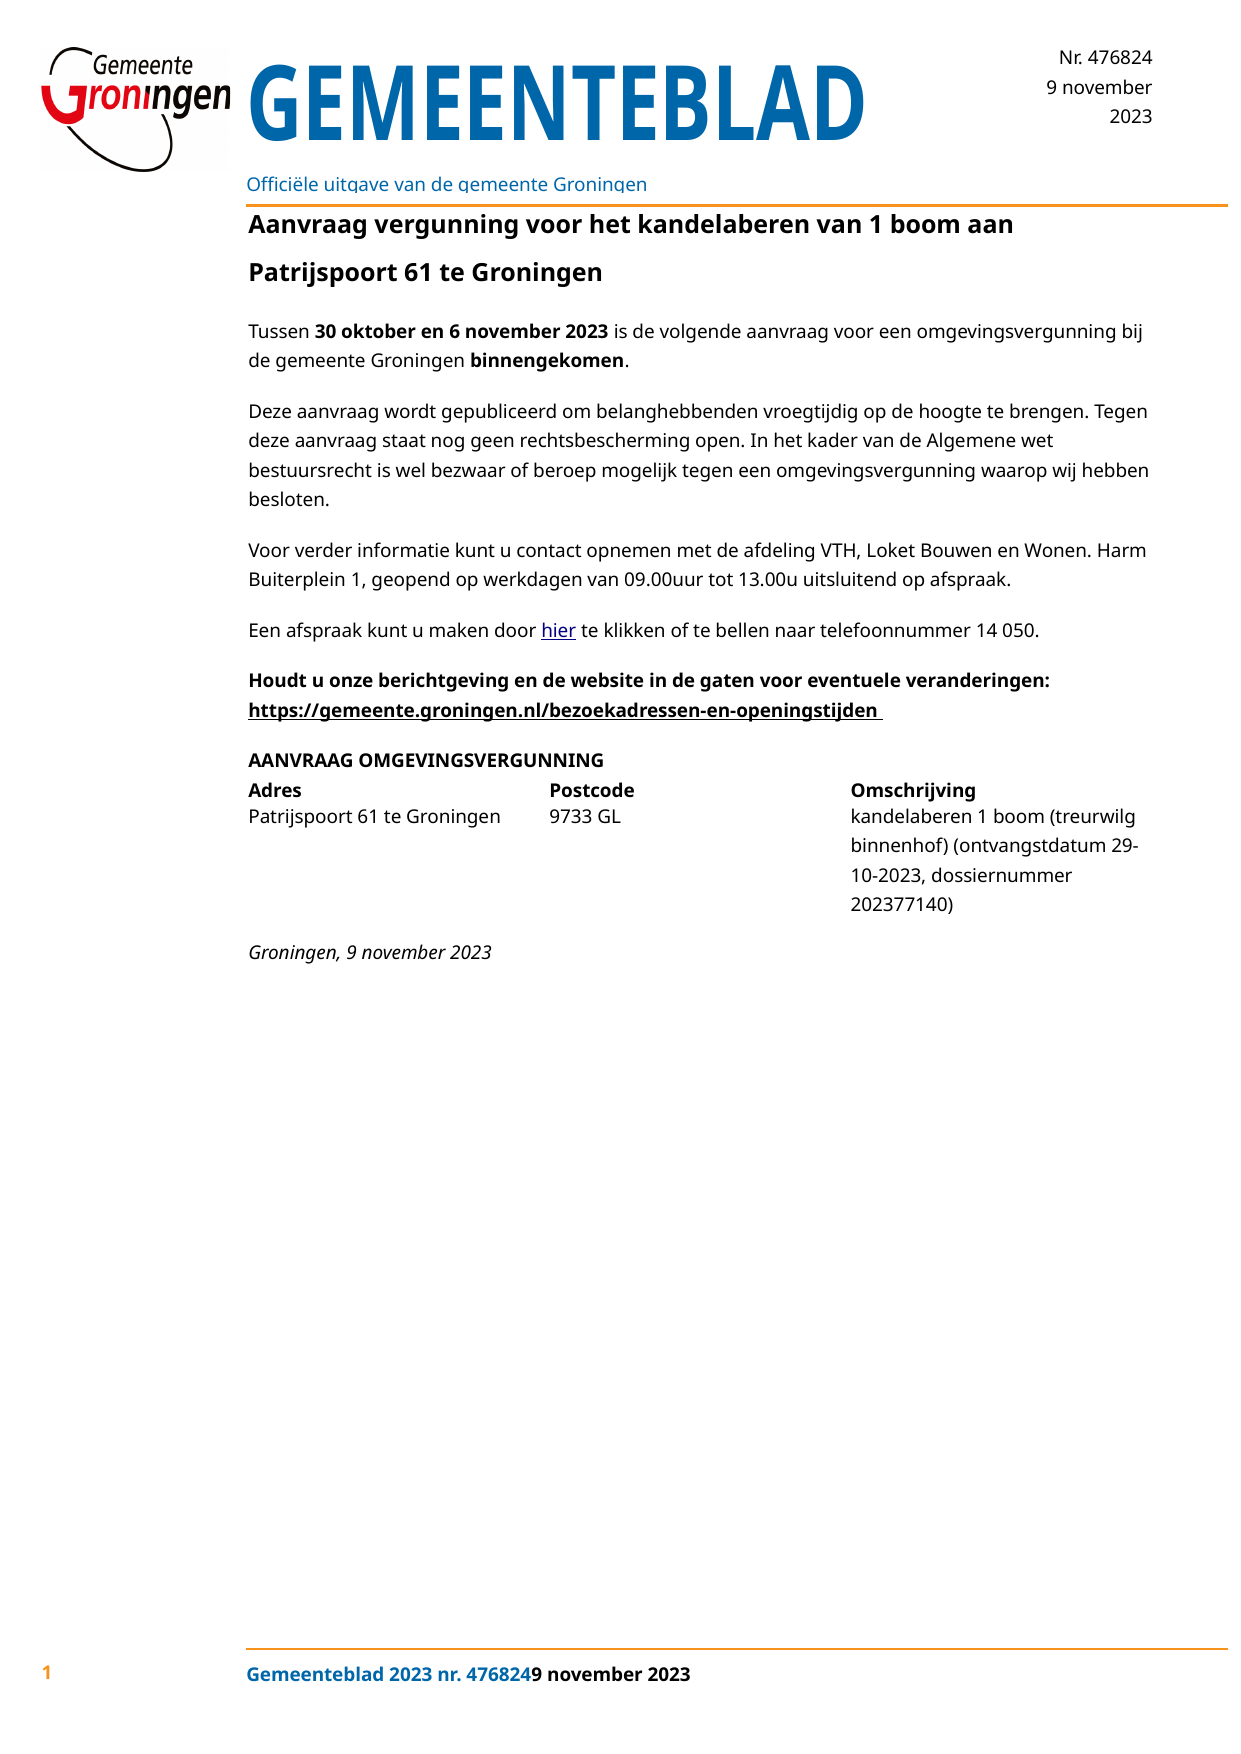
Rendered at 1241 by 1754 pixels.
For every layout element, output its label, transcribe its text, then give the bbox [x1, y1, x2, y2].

text Tussen 30 oktober en 6 november 2023 is de volgende aanvraag voor een omgevingsvergunning bij de gemeente Groningen binnengekomen. [248, 318, 1152, 373]
picture [41, 47, 231, 172]
table_cell kandelaberen 1 boom (treurwilg binnenhof) (ontvangstdatum 29-10-2023, dossiernummer 202377140) [850, 803, 1152, 917]
text Deze aanvraag wordt gepubliceerd om belanghebbenden vroegtijdig op de hoogte te brengen. Tegen deze aanvraag staat nog geen rechtsbescherming open. In het kader van de Algemene wet bestuursrecht is wel bezwaar of beroep mogelijk tegen een omgevingsvergunning waarop wij hebben besloten. [248, 398, 1152, 512]
table_cell 9733 GL [549, 803, 850, 917]
table_header Postcode [549, 777, 850, 803]
table_header Adres [248, 777, 549, 803]
text Voor verder informatie kunt u contact opnemen met de afdeling VTH, Loket Bouwen en Wonen. Harm Buiterplein 1, geopend op werkdagen van 09.00uur tot 13.00u uitsluitend op afspraak. [248, 537, 1152, 592]
table_cell Patrijspoort 61 te Groningen [248, 803, 549, 917]
text Aanvraag vergunning voor het kandelaberen van 1 boom aan Patrijspoort 61 te Groningen [248, 207, 1152, 288]
text Houdt u onze berichtgeving en de website in de gaten voor eventuele veranderingen: https://gemeente.groningen.nl/bezoekadressen-en-openingstijden [248, 667, 1152, 723]
text Een afspraak kunt u maken door hier te klikken of te bellen naar telefoonnummer 14 050. [248, 617, 1152, 643]
text AANVRAAG OMGEVINGSVERGUNNING [248, 747, 1152, 773]
table_header Omschrijving [850, 777, 1152, 803]
text Groningen, 9 november 2023 [248, 939, 1152, 964]
